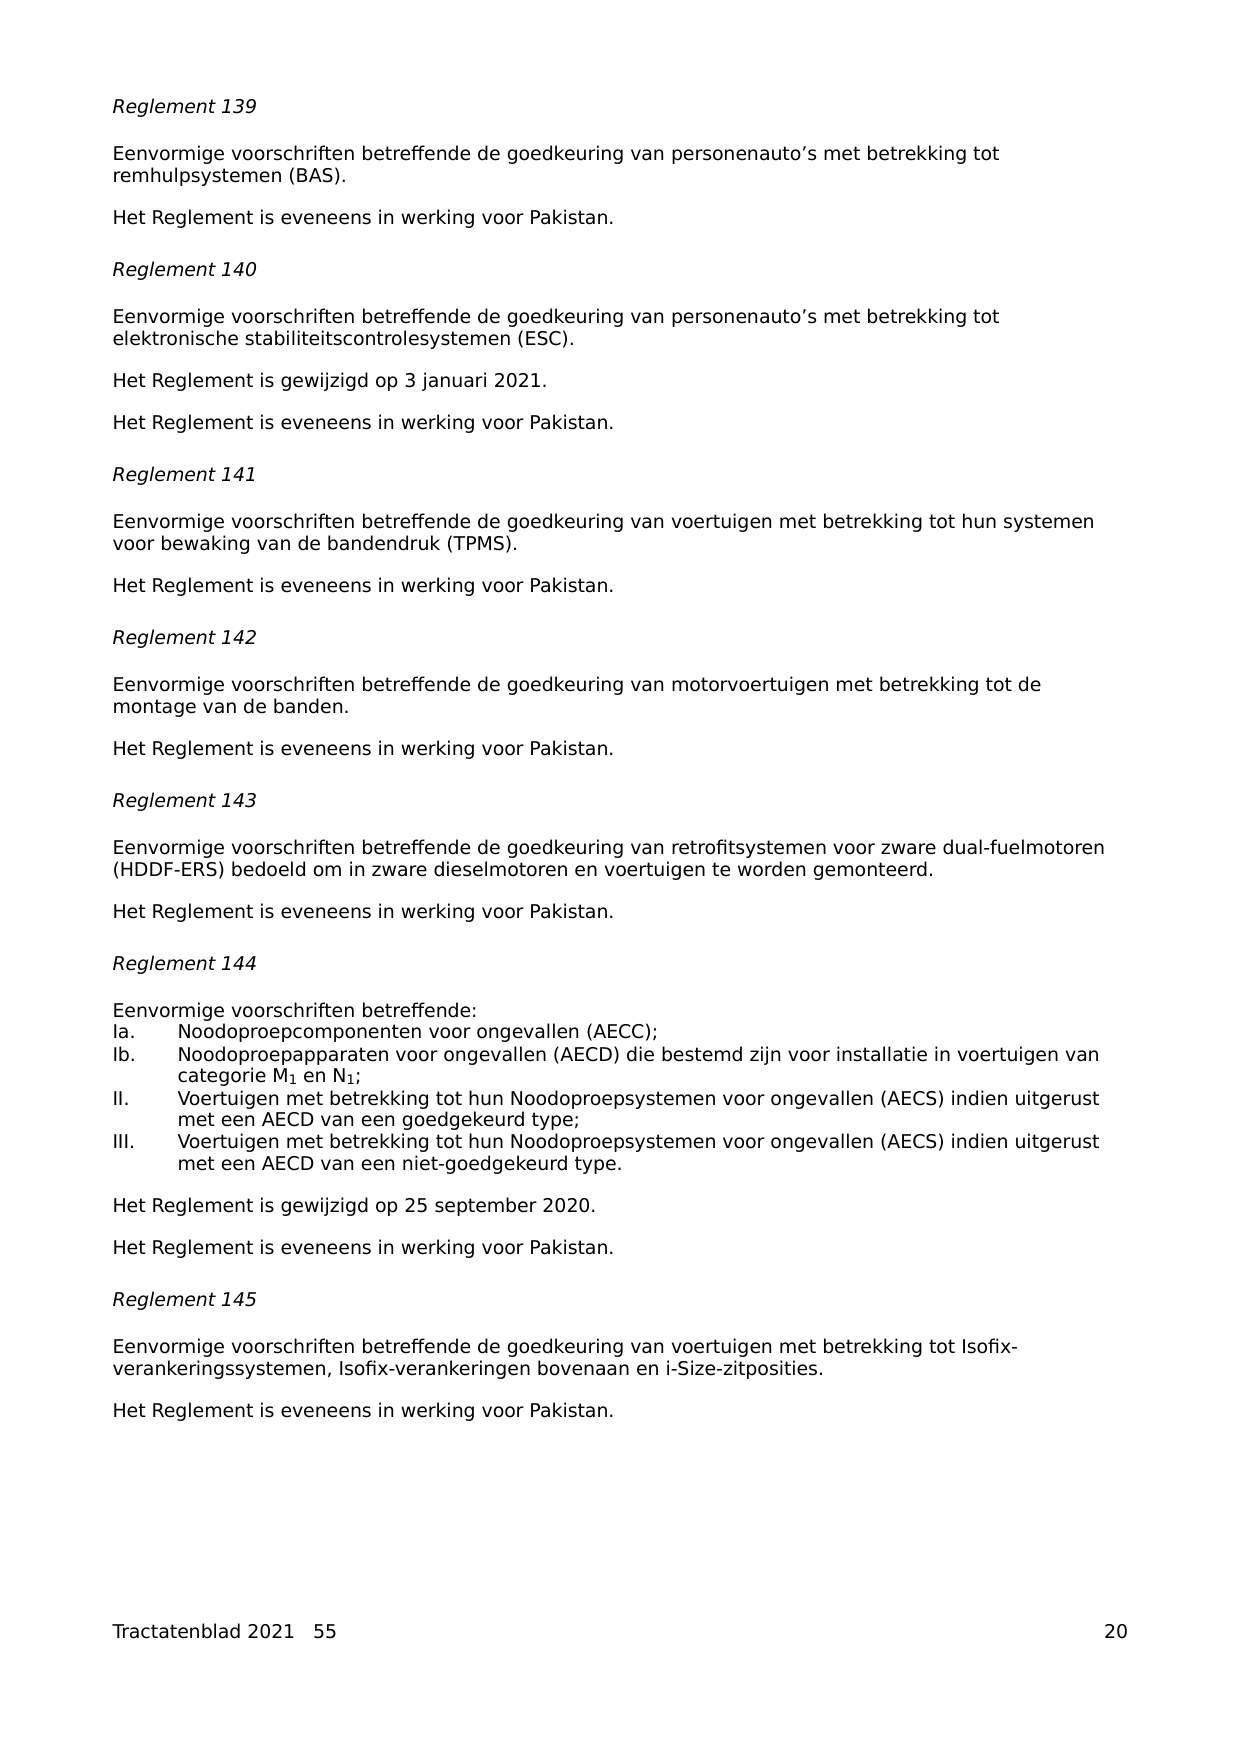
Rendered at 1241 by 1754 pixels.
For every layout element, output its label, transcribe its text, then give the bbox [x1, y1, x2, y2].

subtitle Reglement 142 [112, 627, 1128, 649]
text Eenvormige voorschriften betreffende de goedkeuring van voertuigen met betrekking tot hun systemen voor bewaking van de bandendruk (TPMS). [112, 511, 1128, 555]
subtitle Reglement 139 [112, 96, 1128, 118]
text Het Reglement is eveneens in werking voor Pakistan. [112, 901, 1128, 922]
text III. Voertuigen met betrekking tot hun Noodoproepsystemen voor ongevallen (AECS) indien uitgerust met een AECD van een niet-goedgekeurd type. [112, 1131, 1128, 1175]
text Eenvormige voorschriften betreffende de goedkeuring van voertuigen met betrekking tot Isofix-verankeringssystemen, Isofix-verankeringen bovenaan en i-Size-zitposities. [112, 1336, 1128, 1380]
text Eenvormige voorschriften betreffende de goedkeuring van retrofitsystemen voor zware dual-fuelmotoren (HDDF-ERS) bedoeld om in zware dieselmotoren en voertuigen te worden gemonteerd. [112, 837, 1128, 881]
text Het Reglement is eveneens in werking voor Pakistan. [112, 1237, 1128, 1259]
text Het Reglement is eveneens in werking voor Pakistan. [112, 738, 1128, 759]
text Eenvormige voorschriften betreffende de goedkeuring van personenauto’s met betrekking tot remhulpsystemen (BAS). [112, 143, 1128, 187]
text II. Voertuigen met betrekking tot hun Noodoproepsystemen voor ongevallen (AECS) indien uitgerust met een AECD van een goedgekeurd type; [112, 1087, 1128, 1131]
subtitle Reglement 143 [112, 789, 1128, 812]
text Het Reglement is eveneens in werking voor Pakistan. [112, 412, 1128, 434]
text Ib. Noodoproepapparaten voor ongevallen (AECD) die bestemd zijn voor installatie in voertuigen van categorie M1 en N1; [112, 1043, 1128, 1087]
text Het Reglement is eveneens in werking voor Pakistan. [112, 575, 1128, 597]
subtitle Reglement 141 [112, 464, 1128, 486]
text Eenvormige voorschriften betreffende de goedkeuring van motorvoertuigen met betrekking tot de montage van de banden. [112, 674, 1128, 718]
text Ia. Noodoproepcomponenten voor ongevallen (AECC); [112, 1021, 1128, 1043]
text Het Reglement is eveneens in werking voor Pakistan. [112, 207, 1128, 229]
subtitle Reglement 145 [112, 1289, 1128, 1311]
text Het Reglement is gewijzigd op 25 september 2020. [112, 1195, 1128, 1217]
subtitle Reglement 140 [112, 259, 1128, 281]
text Eenvormige voorschriften betreffende de goedkeuring van personenauto’s met betrekking tot elektronische stabiliteitscontrolesystemen (ESC). [112, 306, 1128, 350]
subtitle Reglement 144 [112, 952, 1128, 974]
text Het Reglement is gewijzigd op 3 januari 2021. [112, 370, 1128, 392]
text Het Reglement is eveneens in werking voor Pakistan. [112, 1400, 1128, 1422]
text Eenvormige voorschriften betreffende: [112, 999, 1128, 1021]
